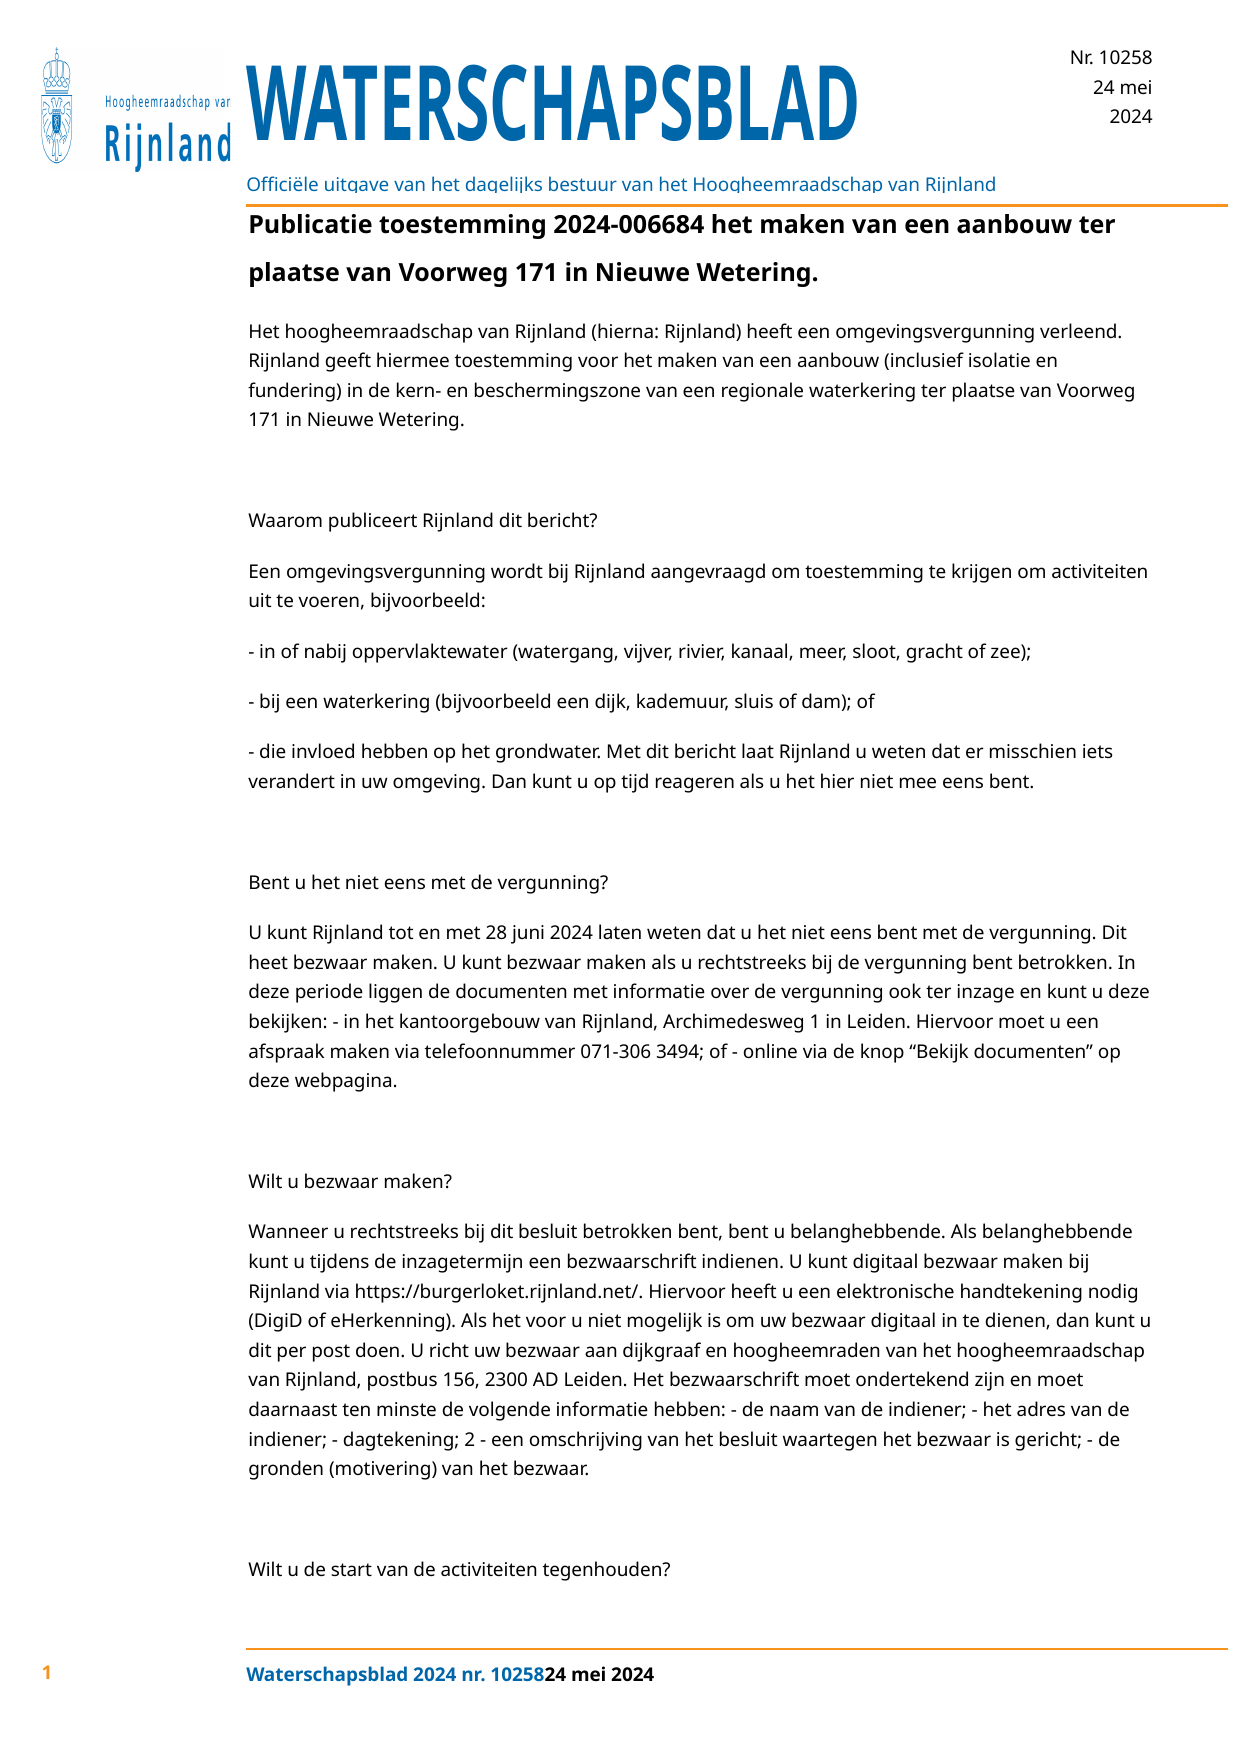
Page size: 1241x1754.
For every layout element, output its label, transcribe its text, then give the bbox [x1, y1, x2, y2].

text Bent u het niet eens met de vergunning? [248, 869, 1152, 895]
text Waarom publiceert Rijnland dit bericht? [248, 507, 1152, 533]
text Wilt u de start van de activiteiten tegenhouden? [248, 1556, 1152, 1582]
text Publicatie toestemming 2024-006684 het maken van een aanbouw ter plaatse van Voorweg 171 in Nieuwe Wetering. [248, 207, 1152, 288]
text Het hoogheemraadschap van Rijnland (hierna: Rijnland) heeft een omgevingsvergunning verleend. Rijnland geeft hiermee toestemming voor het maken van een aanbouw (inclusief isolatie en fundering) in de kern- en beschermingszone van een regionale waterkering ter plaatse van Voorweg 171 in Nieuwe Wetering. [248, 318, 1152, 432]
text - die invloed hebben op het grondwater. Met dit bericht laat Rijnland u weten dat er misschien iets verandert in uw omgeving. Dan kunt u op tijd reageren als u het hier niet mee eens bent. [248, 739, 1152, 794]
text Wanneer u rechtstreeks bij dit besluit betrokken bent, bent u belanghebbende. Als belanghebbende kunt u tijdens de inzagetermijn een bezwaarschrift indienen. U kunt digitaal bezwaar maken bij Rijnland via https://burgerloket.rijnland.net/. Hiervoor heeft u een elektronische handtekening nodig (DigiD of eHerkenning). Als het voor u niet mogelijk is om uw bezwaar digitaal in te dienen, dan kunt u dit per post doen. U richt uw bezwaar aan dijkgraaf en hoogheemraden van het hoogheemraadschap van Rijnland, postbus 156, 2300 AD Leiden. Het bezwaarschrift moet ondertekend zijn en moet daarnaast ten minste de volgende informatie hebben: - de naam van de indiener; - het adres van de indiener; - dagtekening; 2 - een omschrijving van het besluit waartegen het bezwaar is gericht; - de gronden (motivering) van het bezwaar. [248, 1219, 1152, 1481]
text U kunt Rijnland tot en met 28 juni 2024 laten weten dat u het niet eens bent met de vergunning. Dit heet bezwaar maken. U kunt bezwaar maken als u rechtstreeks bij de vergunning bent betrokken. In deze periode liggen de documenten met informatie over de vergunning ook ter inzage en kunt u deze bekijken: - in het kantoorgebouw van Rijnland, Archimedesweg 1 in Leiden. Hiervoor moet u een afspraak maken via telefoonnummer 071-306 3494; of - online via de knop “Bekijk documenten” op deze webpagina. [248, 919, 1152, 1093]
text - in of nabij oppervlaktewater (watergang, vijver, rivier, kanaal, meer, sloot, gracht of zee); [248, 638, 1152, 664]
text - bij een waterkering (bijvoorbeeld een dijk, kademuur, sluis of dam); of [248, 688, 1152, 714]
picture [41, 47, 231, 172]
text Een omgevingsvergunning wordt bij Rijnland aangevraagd om toestemming te krijgen om activiteiten uit te voeren, bijvoorbeeld: [248, 558, 1152, 613]
text Wilt u bezwaar maken? [248, 1168, 1152, 1194]
